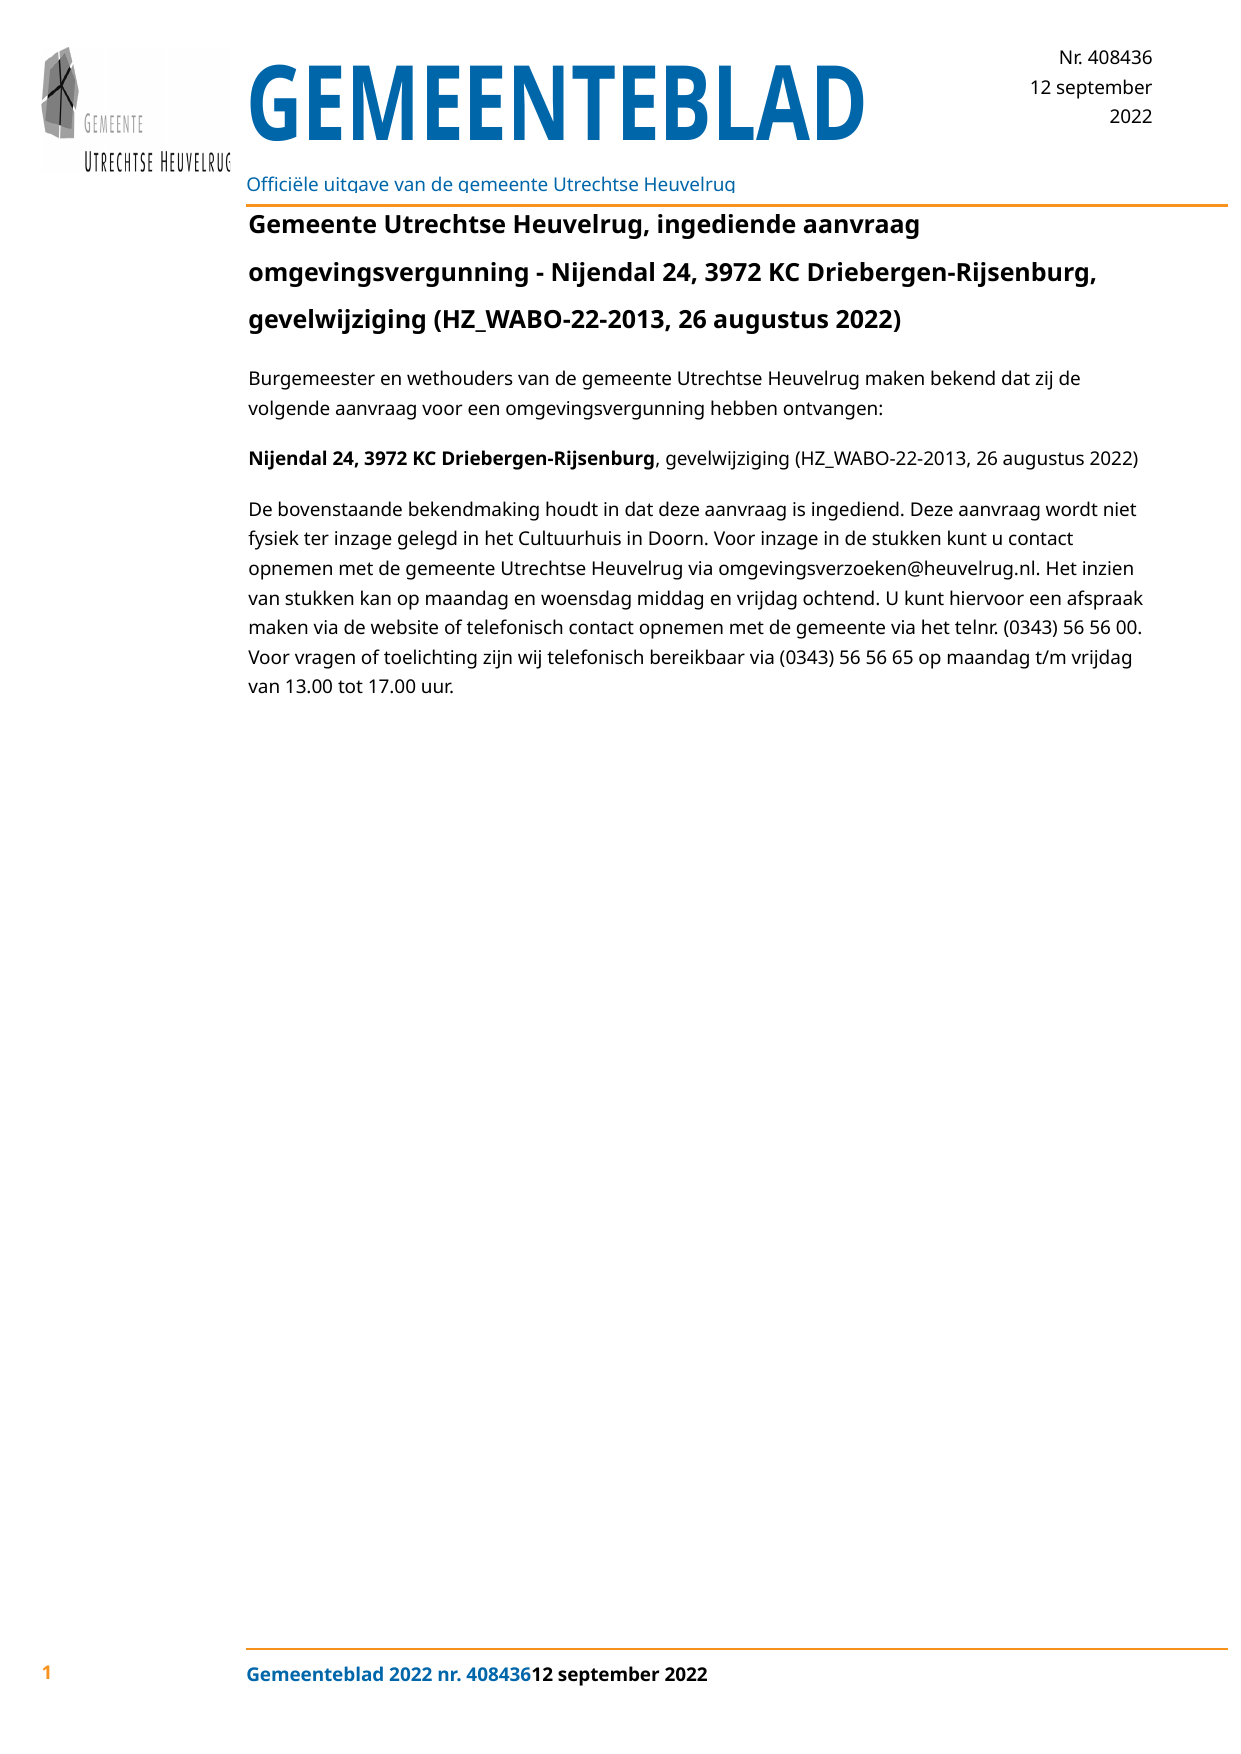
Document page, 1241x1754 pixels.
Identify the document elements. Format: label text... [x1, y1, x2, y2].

text Gemeente Utrechtse Heuvelrug, ingediende aanvraag omgevingsvergunning - Nijendal 24, 3972 KC Driebergen-Rijsenburg, gevelwijziging (HZ_WABO-22-2013, 26 augustus 2022) [248, 207, 1152, 336]
text Nijendal 24, 3972 KC Driebergen-Rijsenburg, gevelwijziging (HZ_WABO-22-2013, 26 augustus 2022) [248, 446, 1152, 471]
text Burgemeester en wethouders van de gemeente Utrechtse Heuvelrug maken bekend dat zij de volgende aanvraag voor een omgevingsvergunning hebben ontvangen: [248, 366, 1152, 421]
text De bovenstaande bekendmaking houdt in dat deze aanvraag is ingediend. Deze aanvraag wordt niet fysiek ter inzage gelegd in het Cultuurhuis in Doorn. Voor inzage in de stukken kunt u contact opnemen met de gemeente Utrechtse Heuvelrug via omgevingsverzoeken@heuvelrug.nl. Het inzien van stukken kan op maandag en woensdag middag en vrijdag ochtend. U kunt hiervoor een afspraak maken via de website of telefonisch contact opnemen met de gemeente via het telnr. (0343) 56 56 00. Voor vragen of toelichting zijn wij telefonisch bereikbaar via (0343) 56 56 65 op maandag t/m vrijdag van 13.00 tot 17.00 uur. [248, 496, 1152, 699]
picture [41, 47, 231, 172]
